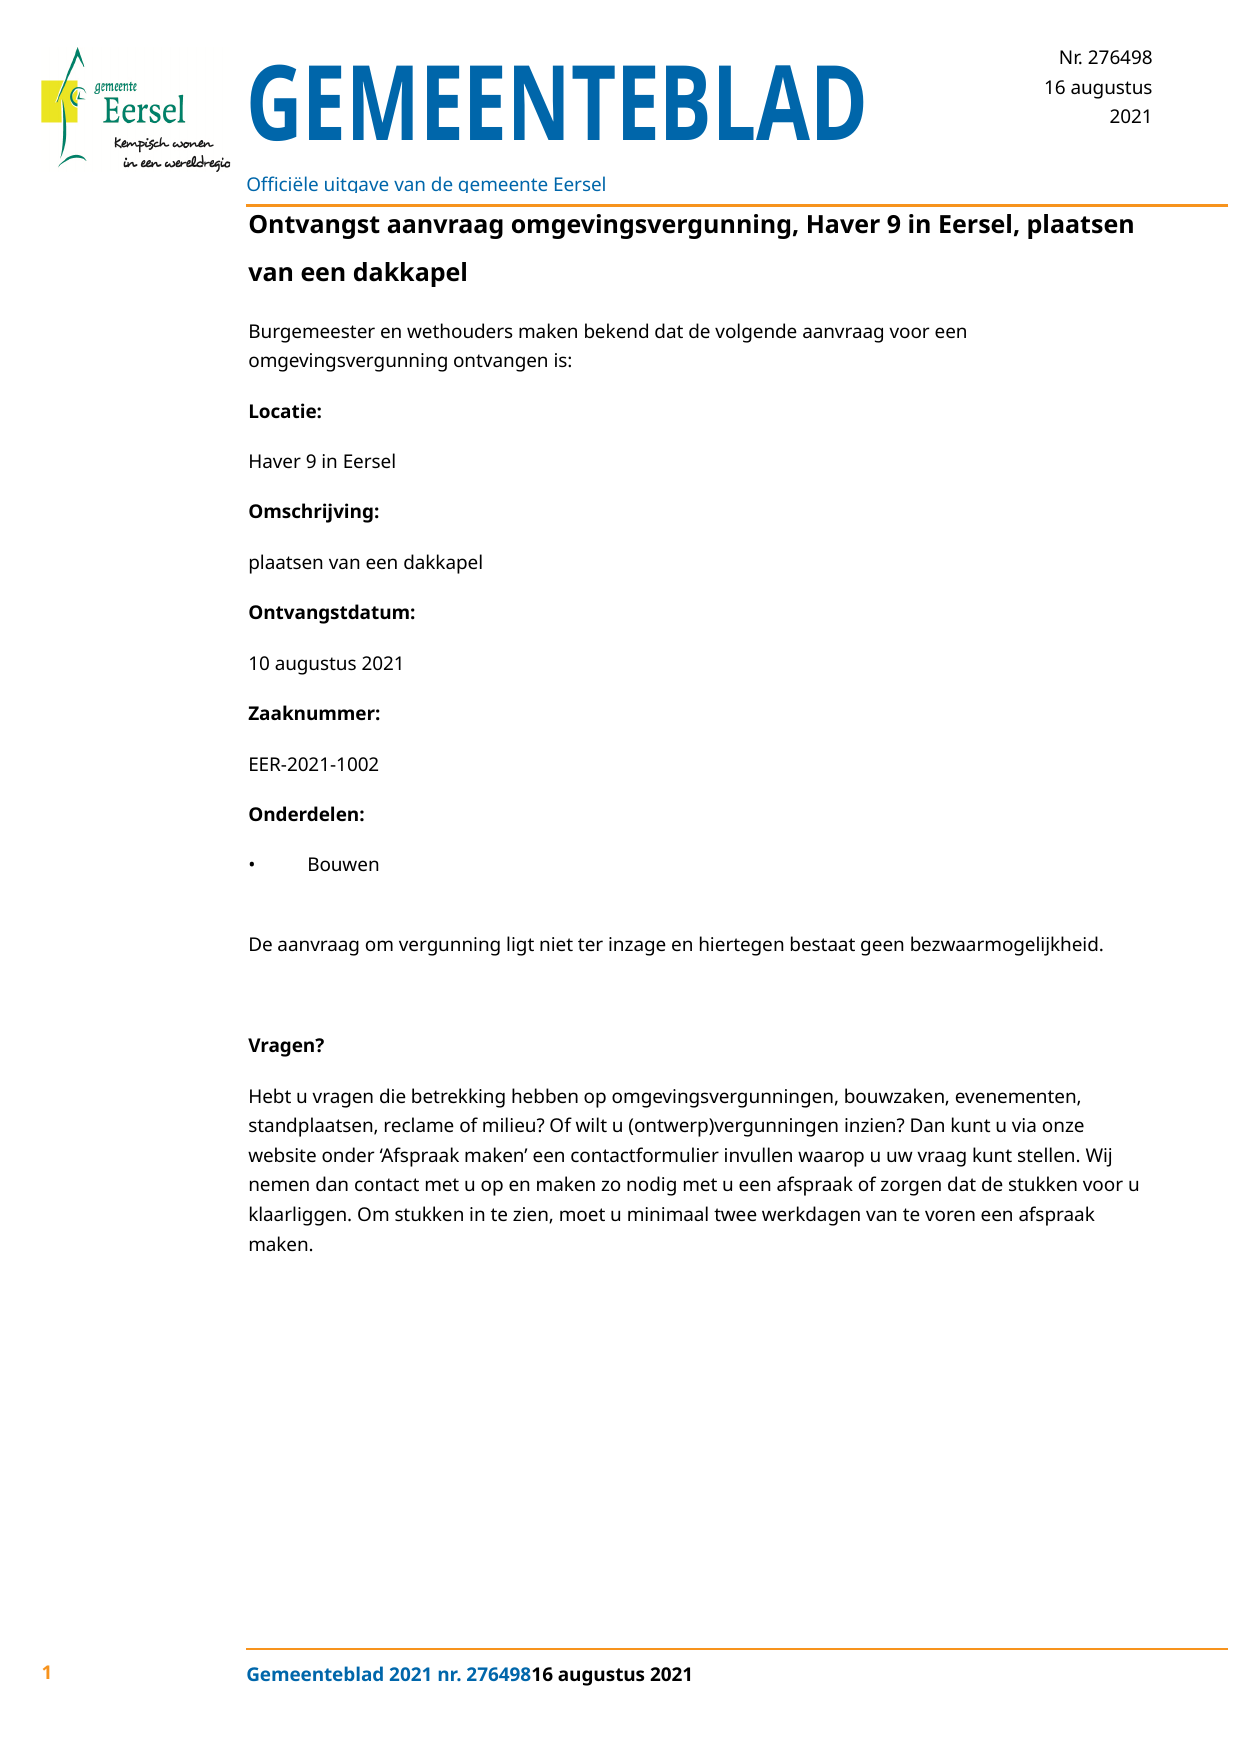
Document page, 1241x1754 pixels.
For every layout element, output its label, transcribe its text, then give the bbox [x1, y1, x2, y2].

text Ontvangstdatum: [248, 599, 1152, 625]
text Vragen? [248, 1032, 1152, 1058]
text 10 augustus 2021 [248, 650, 1152, 676]
text Ontvangst aanvraag omgevingsvergunning, Haver 9 in Eersel, plaatsen van een dakkapel [248, 207, 1152, 288]
text Omschrijving: [248, 499, 1152, 524]
text Zaaknummer: [248, 700, 1152, 726]
text Onderdelen: [248, 801, 1152, 827]
text Hebt u vragen die betrekking hebben op omgevingsvergunningen, bouwzaken, evenementen, standplaatsen, reclame of milieu? Of wilt u (ontwerp)vergunningen inzien? Dan kunt u via onze website onder ‘Afspraak maken’ een contactformulier invullen waarop u uw vraag kunt stellen. Wij nemen dan contact met u op en maken zo nodig met u een afspraak of zorgen dat de stukken voor u klaarliggen. Om stukken in te zien, moet u minimaal twee werkdagen van te voren een afspraak maken. [248, 1083, 1152, 1257]
text EER-2021-1002 [248, 751, 1152, 777]
text Haver 9 in Eersel [248, 448, 1152, 474]
text De aanvraag om vergunning ligt niet ter inzage en hiertegen bestaat geen bezwaarmogelijkheid. [248, 932, 1152, 957]
text plaatsen van een dakkapel [248, 549, 1152, 575]
picture [41, 47, 231, 172]
text Burgemeester en wethouders maken bekend dat de volgende aanvraag voor een omgevingsvergunning ontvangen is: [248, 318, 1152, 373]
text Locatie: [248, 398, 1152, 424]
list Bouwen [248, 852, 1152, 877]
